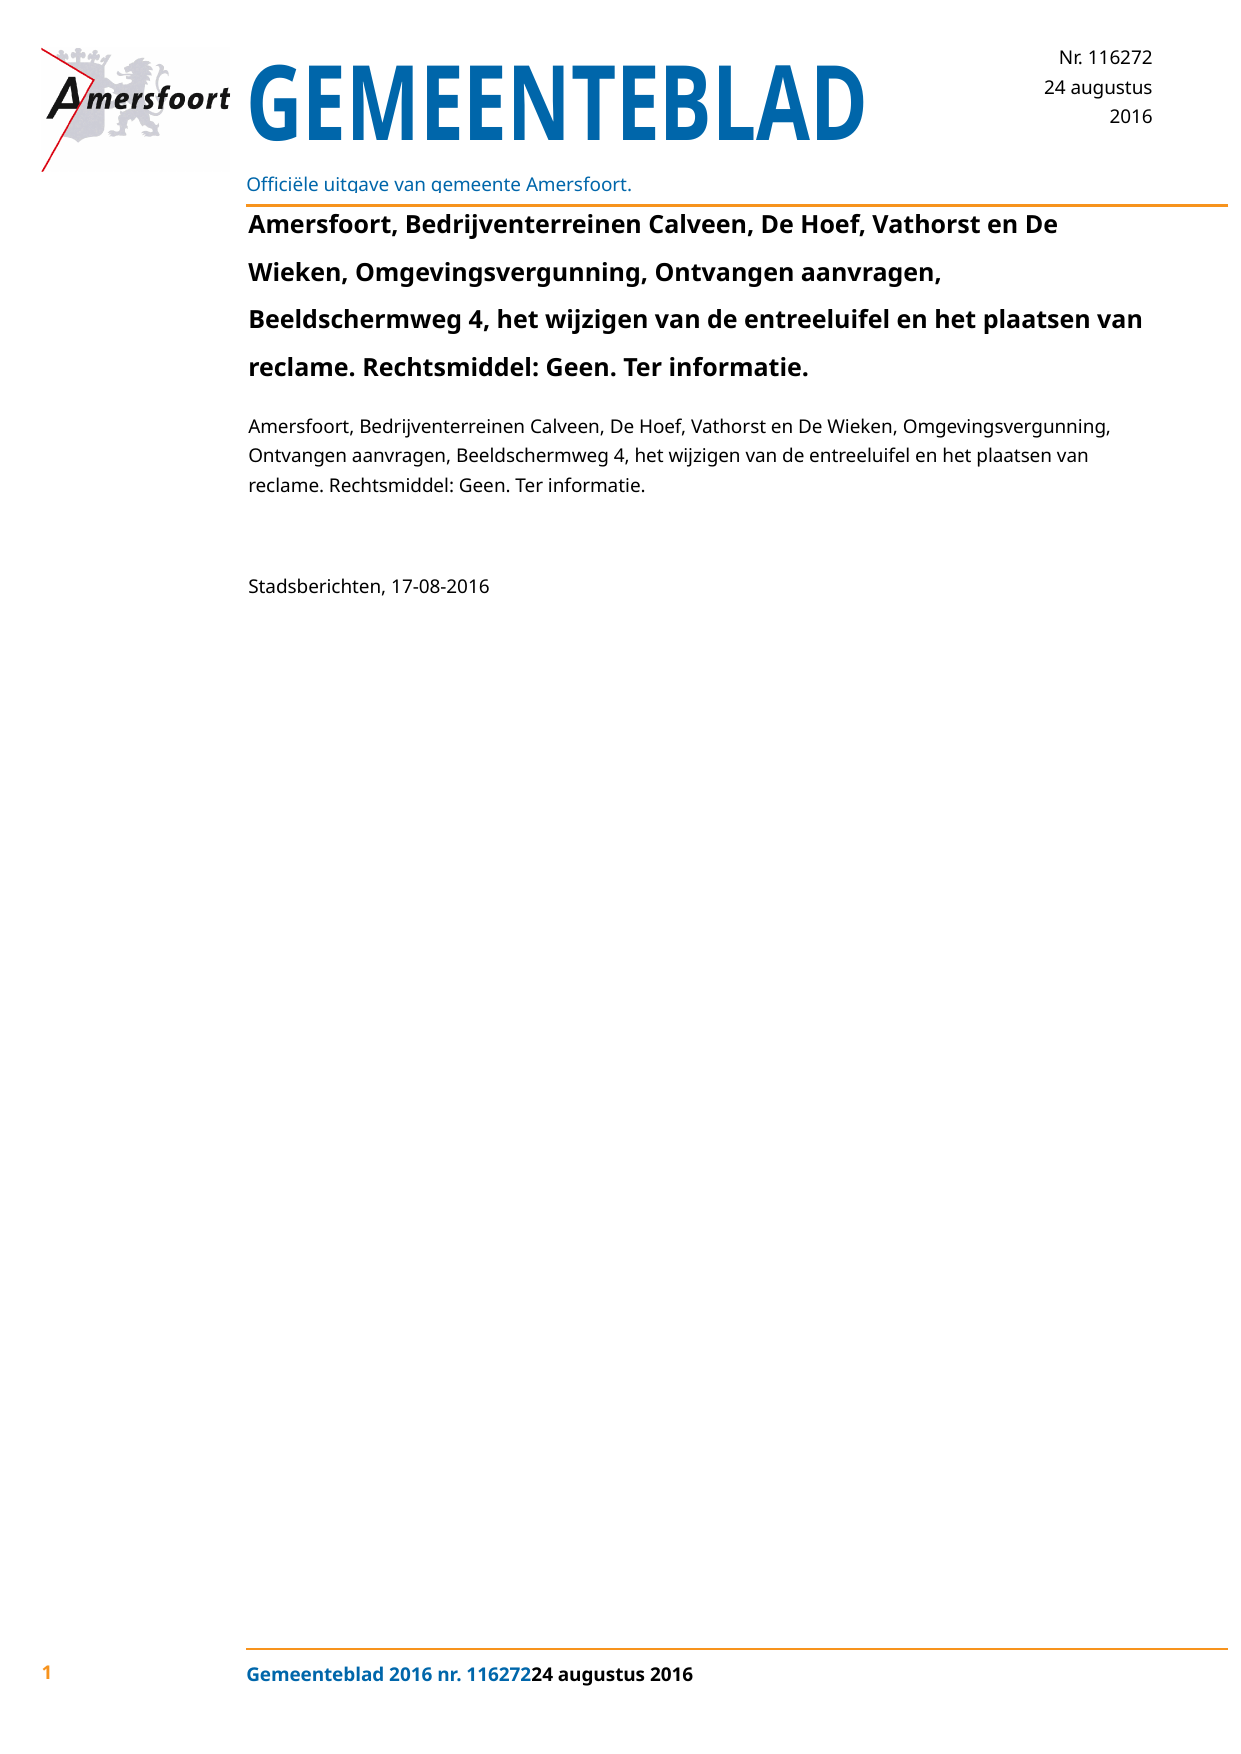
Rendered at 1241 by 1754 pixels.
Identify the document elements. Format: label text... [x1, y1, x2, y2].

picture [41, 47, 231, 172]
text Amersfoort, Bedrijventerreinen Calveen, De Hoef, Vathorst en De Wieken, Omgevingsvergunning, Ontvangen aanvragen, Beeldschermweg 4, het wijzigen van de entreeluifel en het plaatsen van reclame. Rechtsmiddel: Geen. Ter informatie. [248, 413, 1152, 498]
text Stadsberichten, 17-08-2016 [248, 573, 1152, 599]
text Amersfoort, Bedrijventerreinen Calveen, De Hoef, Vathorst en De Wieken, Omgevingsvergunning, Ontvangen aanvragen, Beeldschermweg 4, het wijzigen van de entreeluifel en het plaatsen van reclame. Rechtsmiddel: Geen. Ter informatie. [248, 207, 1152, 384]
